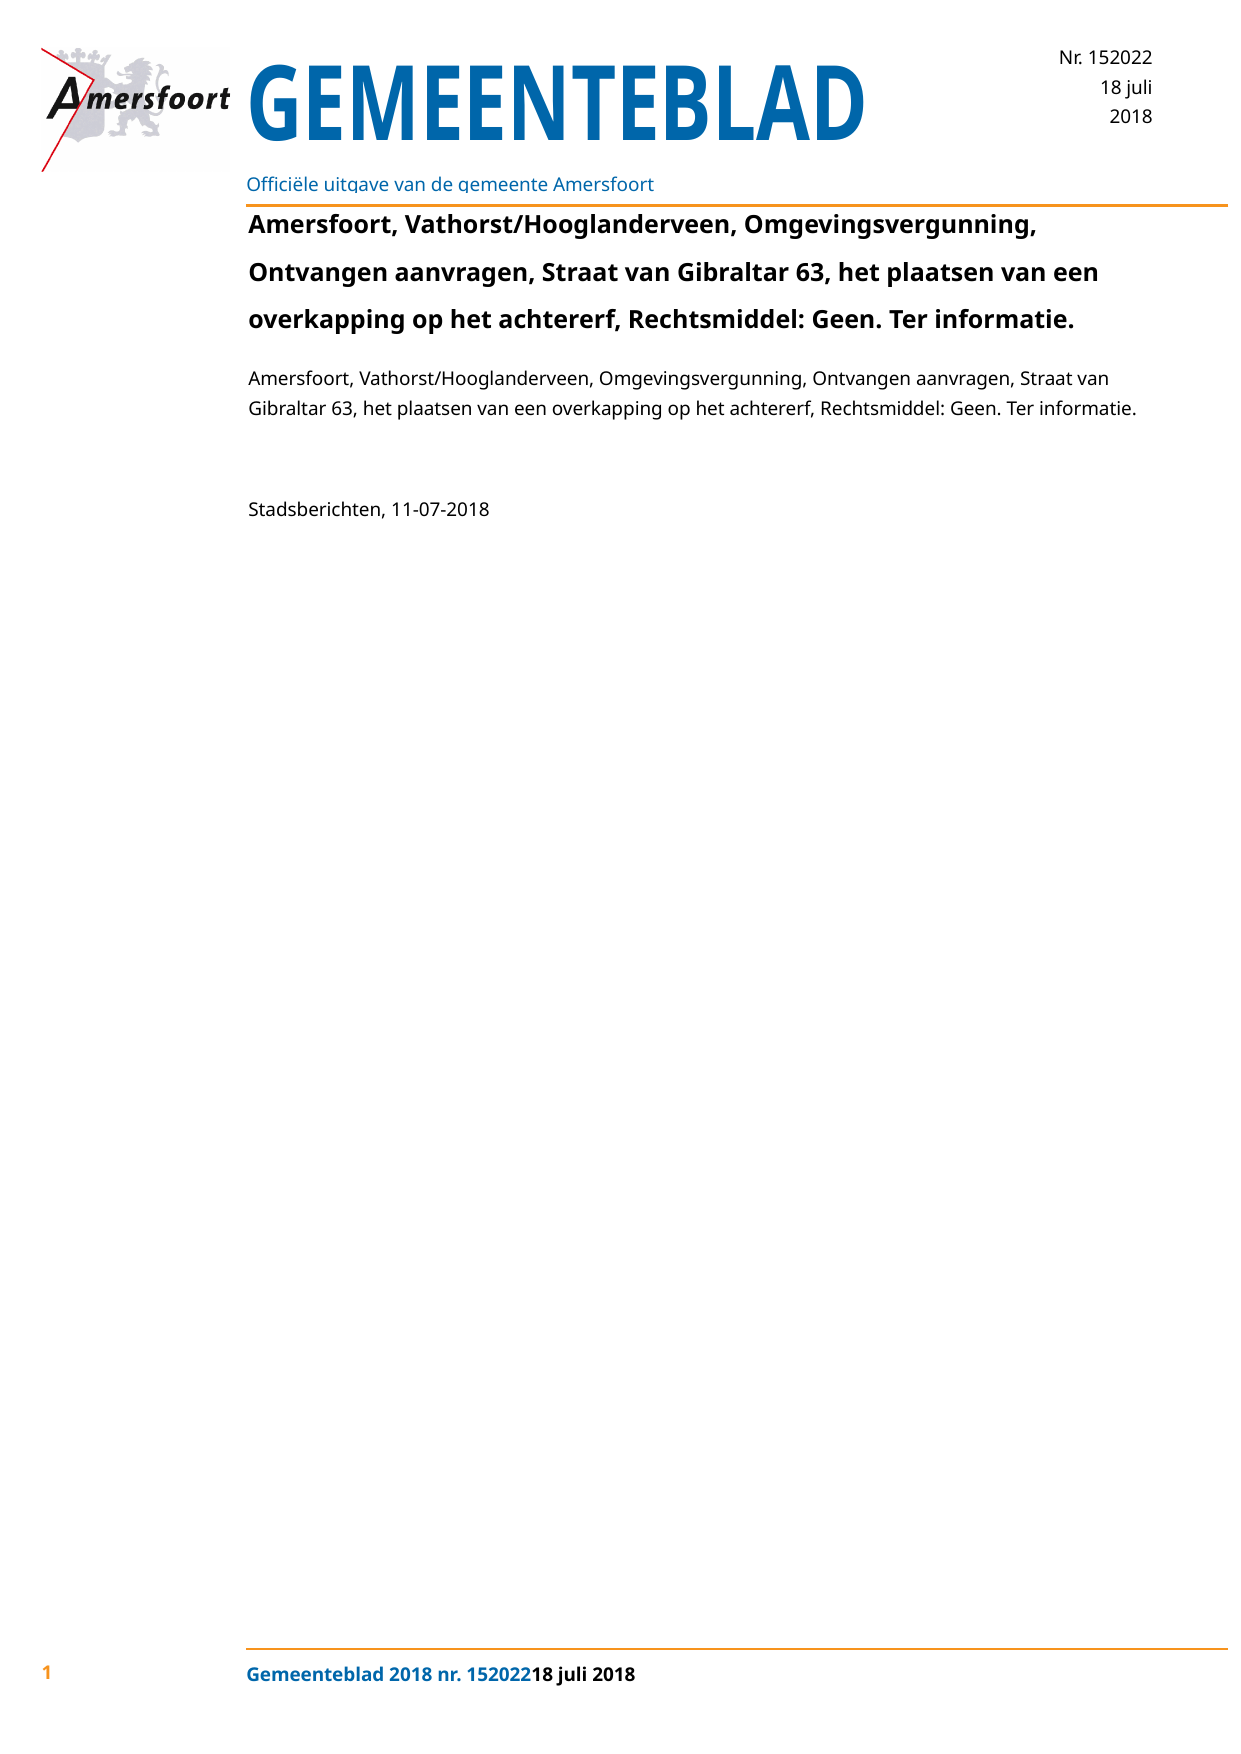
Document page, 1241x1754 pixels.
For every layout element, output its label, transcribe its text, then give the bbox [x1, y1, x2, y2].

text Stadsberichten, 11-07-2018 [248, 496, 1152, 522]
picture [41, 47, 231, 172]
text Amersfoort, Vathorst/Hooglanderveen, Omgevingsvergunning, Ontvangen aanvragen, Straat van Gibraltar 63, het plaatsen van een overkapping op het achtererf, Rechtsmiddel: Geen. Ter informatie. [248, 366, 1152, 421]
text Amersfoort, Vathorst/Hooglanderveen, Omgevingsvergunning, Ontvangen aanvragen, Straat van Gibraltar 63, het plaatsen van een overkapping op het achtererf, Rechtsmiddel: Geen. Ter informatie. [248, 207, 1152, 336]
